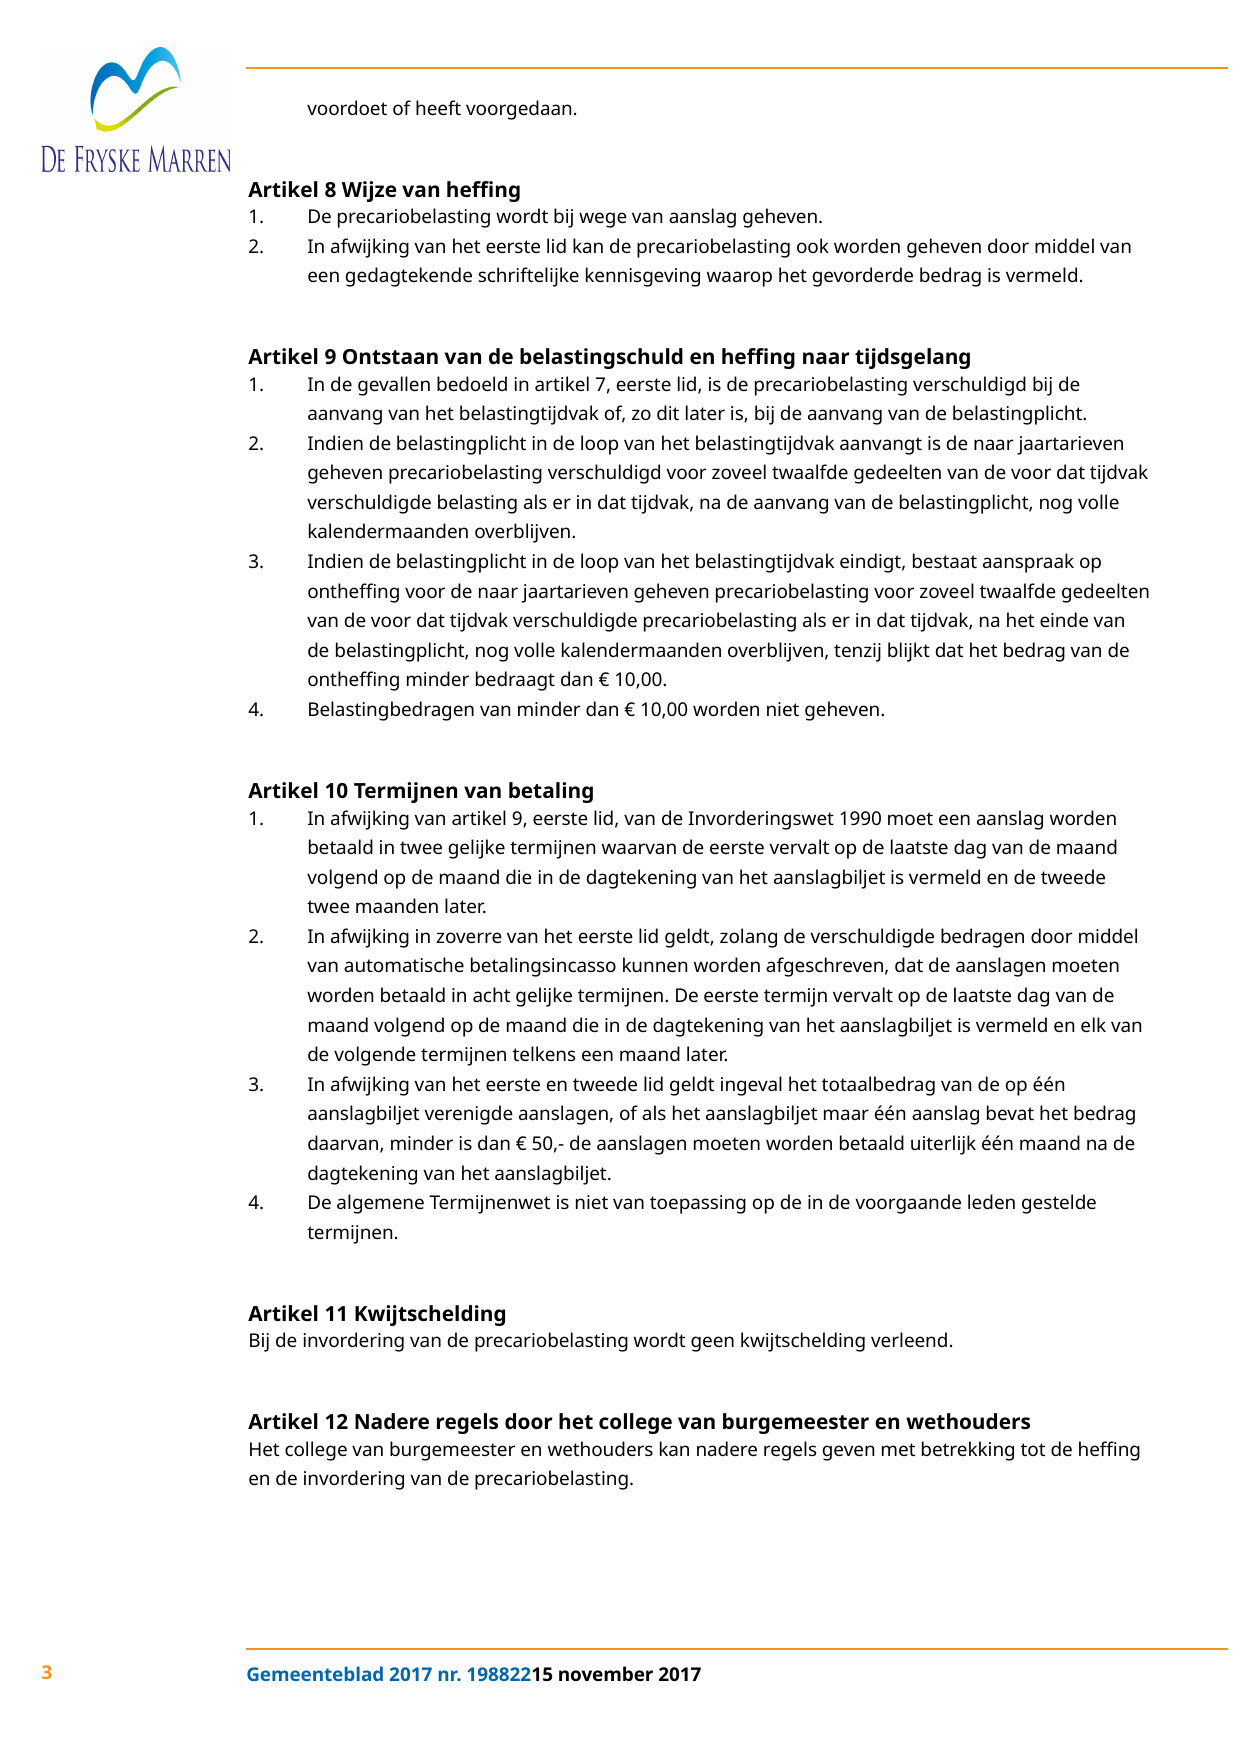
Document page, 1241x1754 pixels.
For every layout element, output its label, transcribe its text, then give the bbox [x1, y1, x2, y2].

list In de gevallen bedoeld in artikel 7, eerste lid, is de precariobelasting verschuldigd bij de aanvang van het belastingtijdvak of, zo dit later is, bij de aanvang van de belastingplicht. [248, 371, 1152, 426]
list Indien de belastingplicht in de loop van het belastingtijdvak eindigt, bestaat aanspraak op ontheffing voor de naar jaartarieven geheven precariobelasting voor zoveel twaalfde gedeelten van de voor dat tijdvak verschuldigde precariobelasting als er in dat tijdvak, na het einde van de belastingplicht, nog volle kalendermaanden overblijven, tenzij blijkt dat het bedrag van de ontheffing minder bedraagt dan € 10,00. [248, 548, 1152, 692]
text Artikel 10 Termijnen van betaling [248, 776, 1152, 805]
list In afwijking van het eerste lid kan de precariobelasting ook worden geheven door middel van een gedagtekende schriftelijke kennisgeving waarop het gevorderde bedrag is vermeld. [248, 233, 1152, 288]
list Indien de belastingplicht in de loop van het belastingtijdvak aanvangt is de naar jaartarieven geheven precariobelasting verschuldigd voor zoveel twaalfde gedeelten van de voor dat tijdvak verschuldigde belasting als er in dat tijdvak, na de aanvang van de belastingplicht, nog volle kalendermaanden overblijven. [248, 430, 1152, 544]
list De algemene Termijnenwet is niet van toepassing op de in de voorgaande leden gestelde termijnen. [248, 1189, 1152, 1244]
list De precariobelasting wordt bij wege van aanslag geheven. [248, 203, 1152, 229]
text Bij de invordering van de precariobelasting wordt geen kwijtschelding verleend. [248, 1327, 1152, 1353]
list In afwijking van het eerste en tweede lid geldt ingeval het totaalbedrag van de op één aanslagbiljet verenigde aanslagen, of als het aanslagbiljet maar één aanslag bevat het bedrag daarvan, minder is dan € 50,- de aanslagen moeten worden betaald uiterlijk één maand na de dagtekening van het aanslagbiljet. [248, 1071, 1152, 1185]
list In afwijking in zoverre van het eerste lid geldt, zolang de verschuldigde bedragen door middel van automatische betalingsincasso kunnen worden afgeschreven, dat de aanslagen moeten worden betaald in acht gelijke termijnen. De eerste termijn vervalt op de laatste dag van de maand volgend op de maand die in de dagtekening van het aanslagbiljet is vermeld en elk van de volgende termijnen telkens een maand later. [248, 923, 1152, 1067]
text Artikel 12 Nadere regels door het college van burgemeester en wethouders [248, 1407, 1152, 1436]
list In afwijking van artikel 9, eerste lid, van de Invorderingswet 1990 moet een aanslag worden betaald in twee gelijke termijnen waarvan de eerste vervalt op de laatste dag van de maand volgend op de maand die in de dagtekening van het aanslagbiljet is vermeld en de tweede twee maanden later. [248, 805, 1152, 919]
list voordoet of heeft voorgedaan. [248, 95, 1152, 121]
text Artikel 11 Kwijtschelding [248, 1299, 1152, 1327]
text Artikel 9 Ontstaan van de belastingschuld en heffing naar tijdsgelang [248, 342, 1152, 371]
text Het college van burgemeester en wethouders kan nadere regels geven met betrekking tot de heffing en de invordering van de precariobelasting. [248, 1436, 1152, 1491]
list Belastingbedragen van minder dan € 10,00 worden niet geheven. [248, 696, 1152, 722]
picture [41, 47, 231, 172]
text Artikel 8 Wijze van heffing [248, 175, 1152, 203]
